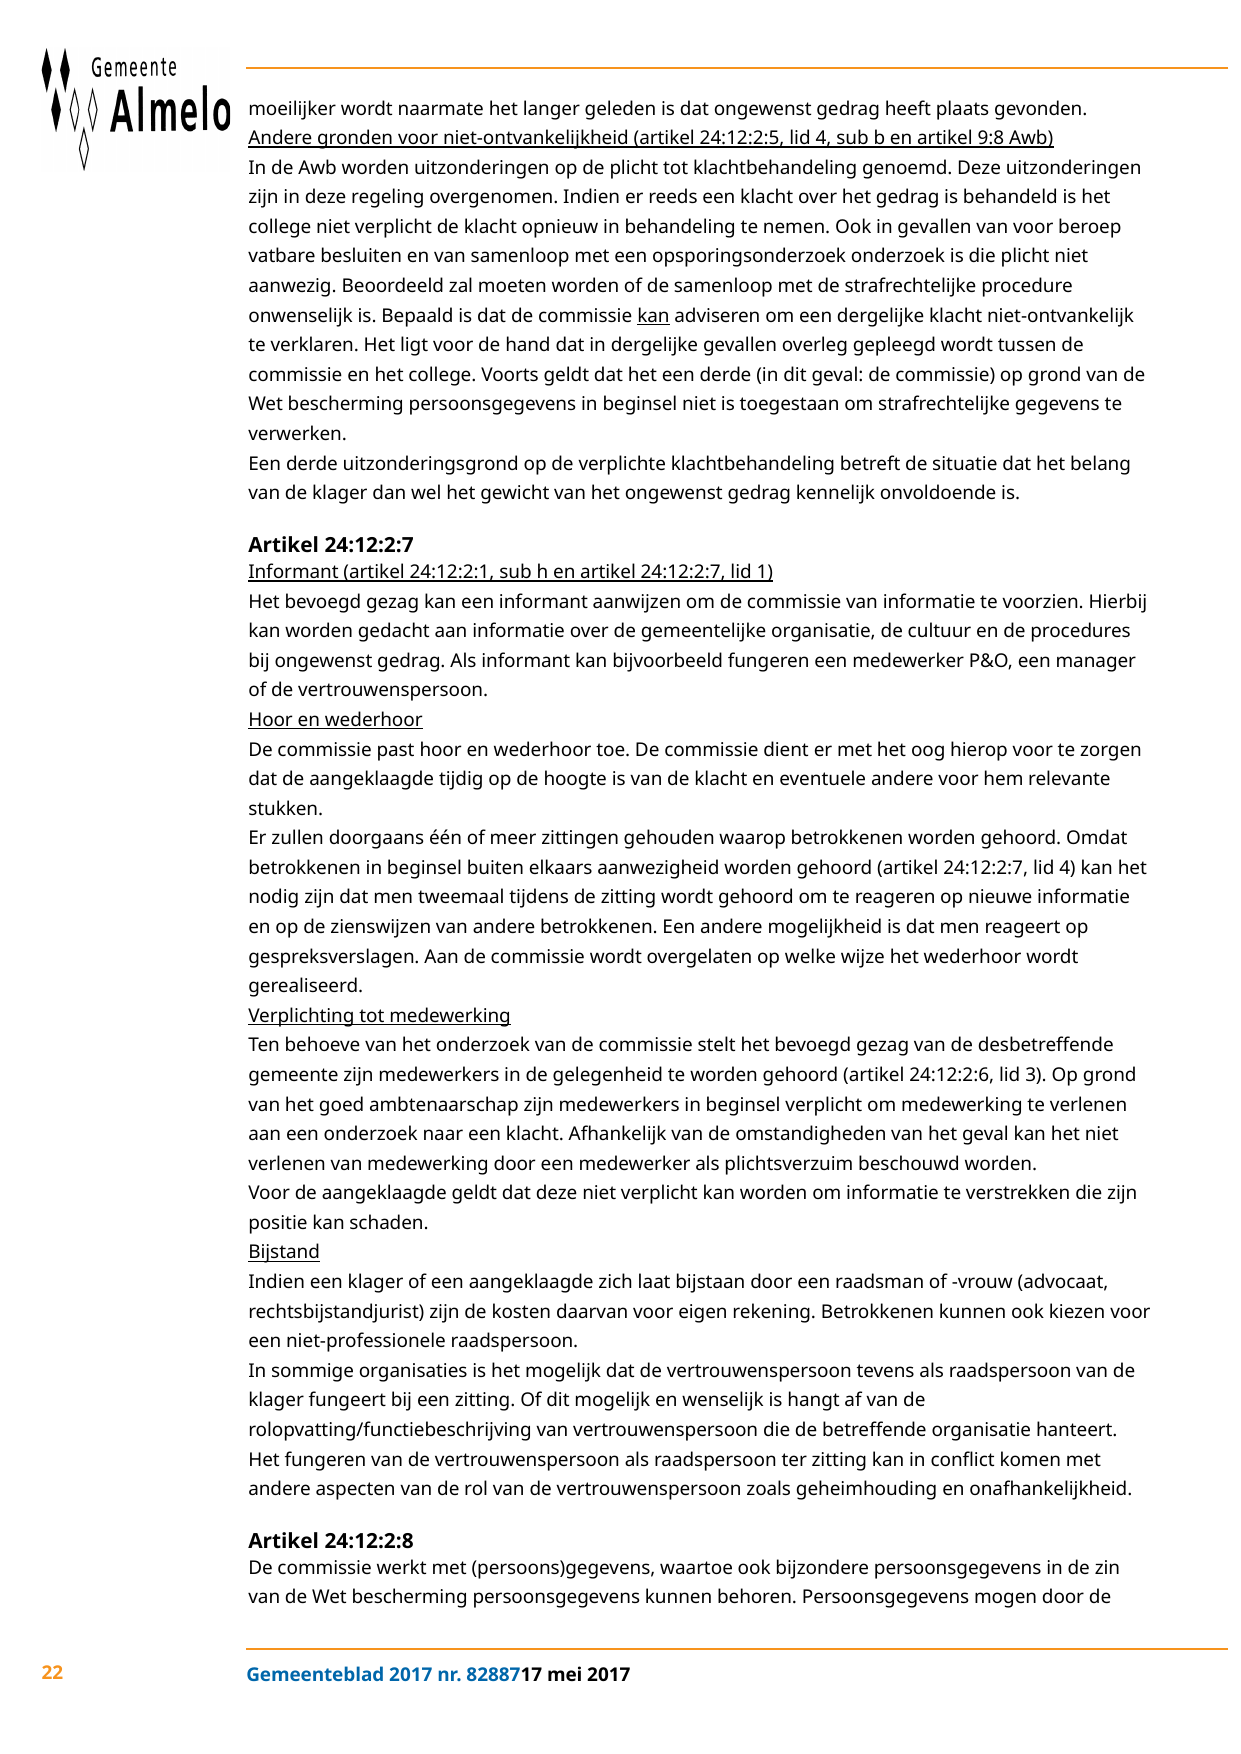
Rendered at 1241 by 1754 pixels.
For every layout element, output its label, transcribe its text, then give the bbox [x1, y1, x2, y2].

text Voor de aangeklaagde geldt dat deze niet verplicht kan worden om informatie te verstrekken die zijn positie kan schaden. [248, 1179, 1152, 1235]
text De commissie past hoor en wederhoor toe. De commissie dient er met het oog hierop voor te zorgen dat de aangeklaagde tijdig op de hoogte is van de klacht en eventuele andere voor hem relevante stukken. [248, 736, 1152, 821]
picture [41, 47, 231, 172]
text Artikel 24:12:2:7 [248, 530, 1152, 558]
text Bijstand [248, 1239, 1152, 1264]
text Hoor en wederhoor [248, 706, 1152, 732]
text In sommige organisaties is het mogelijk dat de vertrouwenspersoon tevens als raadspersoon van de klager fungeert bij een zitting. Of dit mogelijk en wenselijk is hangt af van de rolopvatting/functiebeschrijving van vertrouwenspersoon die de betreffende organisatie hanteert. Het fungeren van de vertrouwenspersoon als raadspersoon ter zitting kan in conflict komen met andere aspecten van de rol van de vertrouwenspersoon zoals geheimhouding en onafhankelijkheid. [248, 1357, 1152, 1501]
text Indien een klager of een aangeklaagde zich laat bijstaan door een raadsman of -vrouw (advocaat, rechtsbijstandjurist) zijn de kosten daarvan voor eigen rekening. Betrokkenen kunnen ook kiezen voor een niet-professionele raadspersoon. [248, 1268, 1152, 1353]
text moeilijker wordt naarmate het langer geleden is dat ongewenst gedrag heeft plaats gevonden. [248, 95, 1152, 121]
text Verplichting tot medewerking [248, 1002, 1152, 1028]
text Een derde uitzonderingsgrond op de verplichte klachtbehandeling betreft de situatie dat het belang van de klager dan wel het gewicht van het ongewenst gedrag kennelijk onvoldoende is. [248, 450, 1152, 505]
text Ten behoeve van het onderzoek van de commissie stelt het bevoegd gezag van de desbetreffende gemeente zijn medewerkers in de gelegenheid te worden gehoord (artikel 24:12:2:6, lid 3). Op grond van het goed ambtenaarschap zijn medewerkers in beginsel verplicht om medewerking te verlenen aan een onderzoek naar een klacht. Afhankelijk van de omstandigheden van het geval kan het niet verlenen van medewerking door een medewerker als plichtsverzuim beschouwd worden. [248, 1032, 1152, 1176]
text Artikel 24:12:2:8 [248, 1526, 1152, 1554]
text De commissie werkt met (persoons)gegevens, waartoe ook bijzondere persoonsgegevens in de zin van de Wet bescherming persoonsgegevens kunnen behoren. Persoonsgegevens mogen door de [248, 1554, 1152, 1609]
text Het bevoegd gezag kan een informant aanwijzen om de commissie van informatie te voorzien. Hierbij kan worden gedacht aan informatie over de gemeentelijke organisatie, de cultuur en de procedures bij ongewenst gedrag. Als informant kan bijvoorbeeld fungeren een medewerker P&O, een manager of de vertrouwenspersoon. [248, 588, 1152, 702]
text In de Awb worden uitzonderingen op de plicht tot klachtbehandeling genoemd. Deze uitzonderingen zijn in deze regeling overgenomen. Indien er reeds een klacht over het gedrag is behandeld is het college niet verplicht de klacht opnieuw in behandeling te nemen. Ook in gevallen van voor beroep vatbare besluiten en van samenloop met een opsporingsonderzoek onderzoek is die plicht niet aanwezig. Beoordeeld zal moeten worden of de samenloop met de strafrechtelijke procedure onwenselijk is. Bepaald is dat de commissie kan adviseren om een dergelijke klacht niet-ontvankelijk te verklaren. Het ligt voor de hand dat in dergelijke gevallen overleg gepleegd wordt tussen de commissie en het college. Voorts geldt dat het een derde (in dit geval: de commissie) op grond van de Wet bescherming persoonsgegevens in beginsel niet is toegestaan om strafrechtelijke gegevens te verwerken. [248, 154, 1152, 446]
text Andere gronden voor niet-ontvankelijkheid (artikel 24:12:2:5, lid 4, sub b en artikel 9:8 Awb) [248, 124, 1152, 150]
text Er zullen doorgaans één of meer zittingen gehouden waarop betrokkenen worden gehoord. Omdat betrokkenen in beginsel buiten elkaars aanwezigheid worden gehoord (artikel 24:12:2:7, lid 4) kan het nodig zijn dat men tweemaal tijdens de zitting wordt gehoord om te reageren op nieuwe informatie en op de zienswijzen van andere betrokkenen. Een andere mogelijkheid is dat men reageert op gespreksverslagen. Aan de commissie wordt overgelaten op welke wijze het wederhoor wordt gerealiseerd. [248, 824, 1152, 998]
text Informant (artikel 24:12:2:1, sub h en artikel 24:12:2:7, lid 1) [248, 558, 1152, 584]
